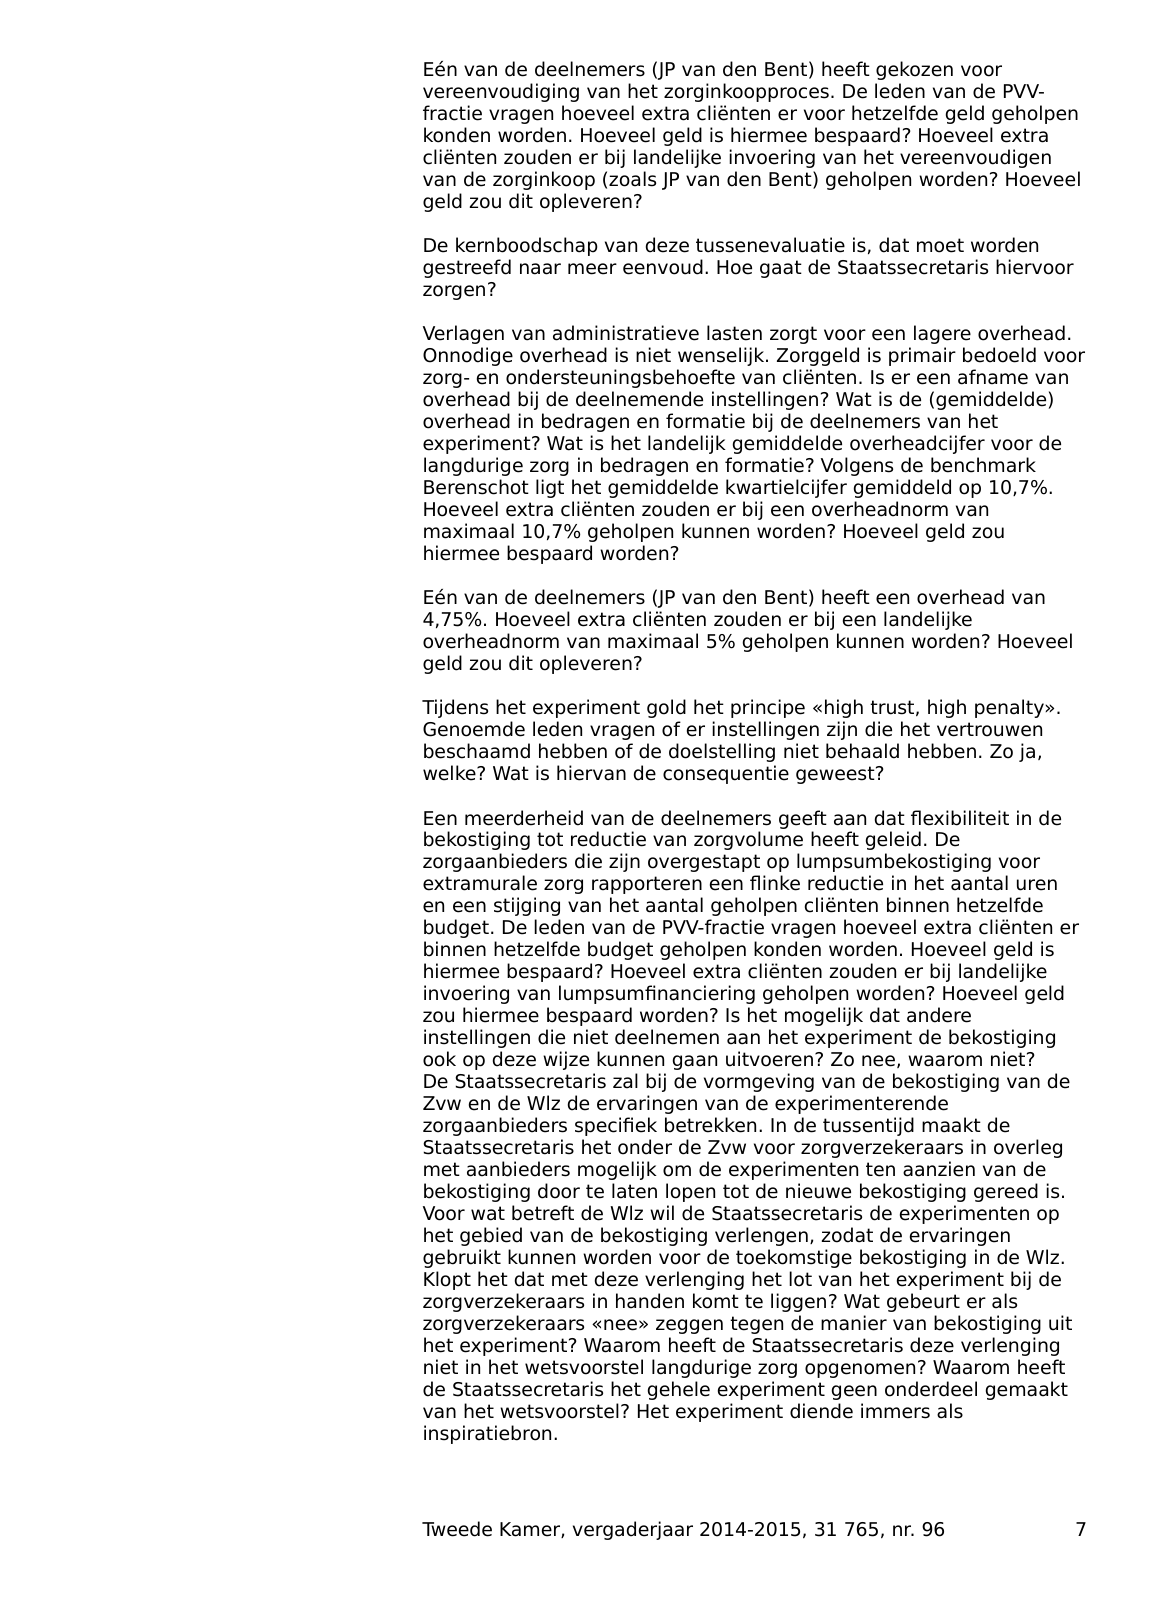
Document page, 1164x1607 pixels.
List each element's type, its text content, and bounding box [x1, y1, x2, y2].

text Eén van de deelnemers (JP van den Bent) heeft een overhead van 4,75%. Hoeveel extra cliënten zouden er bij een landelijke overheadnorm van maximaal 5% geholpen kunnen worden? Hoeveel geld zou dit opleveren? [422, 587, 1087, 675]
text Eén van de deelnemers (JP van den Bent) heeft gekozen voor vereenvoudiging van het zorginkoopproces. De leden van de PVV-fractie vragen hoeveel extra cliënten er voor hetzelfde geld geholpen konden worden. Hoeveel geld is hiermee bespaard? Hoeveel extra cliënten zouden er bij landelijke invoering van het vereenvoudigen van de zorginkoop (zoals JP van den Bent) geholpen worden? Hoeveel geld zou dit opleveren? [422, 59, 1087, 213]
text Verlagen van administratieve lasten zorgt voor een lagere overhead. Onnodige overhead is niet wenselijk. Zorggeld is primair bedoeld voor zorg- en ondersteuningsbehoefte van cliënten. Is er een afname van overhead bij de deelnemende instellingen? Wat is de (gemiddelde) overhead in bedragen en formatie bij de deelnemers van het experiment? Wat is het landelijk gemiddelde overheadcijfer voor de langdurige zorg in bedragen en formatie? Volgens de benchmark Berenschot ligt het gemiddelde kwartielcijfer gemiddeld op 10,7%. Hoeveel extra cliënten zouden er bij een overheadnorm van maximaal 10,7% geholpen kunnen worden? Hoeveel geld zou hiermee bespaard worden? [422, 323, 1087, 565]
text De Staatssecretaris zal bij de vormgeving van de bekostiging van de Zvw en de Wlz de ervaringen van de experimenterende zorgaanbieders specifiek betrekken. In de tussentijd maakt de Staatssecretaris het onder de Zvw voor zorgverzekeraars in overleg met aanbieders mogelijk om de experimenten ten aanzien van de bekostiging door te laten lopen tot de nieuwe bekostiging gereed is. Voor wat betreft de Wlz wil de Staatssecretaris de experimenten op het gebied van de bekostiging verlengen, zodat de ervaringen gebruikt kunnen worden voor de toekomstige bekostiging in de Wlz. Klopt het dat met deze verlenging het lot van het experiment bij de zorgverzekeraars in handen komt te liggen? Wat gebeurt er als zorgverzekeraars «nee» zeggen tegen de manier van bekostiging uit het experiment? Waarom heeft de Staatssecretaris deze verlenging niet in het wetsvoorstel langdurige zorg opgenomen? Waarom heeft de Staatssecretaris het gehele experiment geen onderdeel gemaakt van het wetsvoorstel? Het experiment diende immers als inspiratiebron. [422, 1071, 1087, 1445]
text Tijdens het experiment gold het principe «high trust, high penalty». Genoemde leden vragen of er instellingen zijn die het vertrouwen beschaamd hebben of de doelstelling niet behaald hebben. Zo ja, welke? Wat is hiervan de consequentie geweest? [422, 697, 1087, 785]
text Een meerderheid van de deelnemers geeft aan dat flexibiliteit in de bekostiging tot reductie van zorgvolume heeft geleid. De zorgaanbieders die zijn overgestapt op lumpsumbekostiging voor extramurale zorg rapporteren een flinke reductie in het aantal uren en een stijging van het aantal geholpen cliënten binnen hetzelfde budget. De leden van de PVV-fractie vragen hoeveel extra cliënten er binnen hetzelfde budget geholpen konden worden. Hoeveel geld is hiermee bespaard? Hoeveel extra cliënten zouden er bij landelijke invoering van lumpsumfinanciering geholpen worden? Hoeveel geld zou hiermee bespaard worden? Is het mogelijk dat andere instellingen die niet deelnemen aan het experiment de bekostiging ook op deze wijze kunnen gaan uitvoeren? Zo nee, waarom niet? [422, 807, 1087, 1071]
text De kernboodschap van deze tussenevaluatie is, dat moet worden gestreefd naar meer eenvoud. Hoe gaat de Staatssecretaris hiervoor zorgen? [422, 235, 1087, 301]
